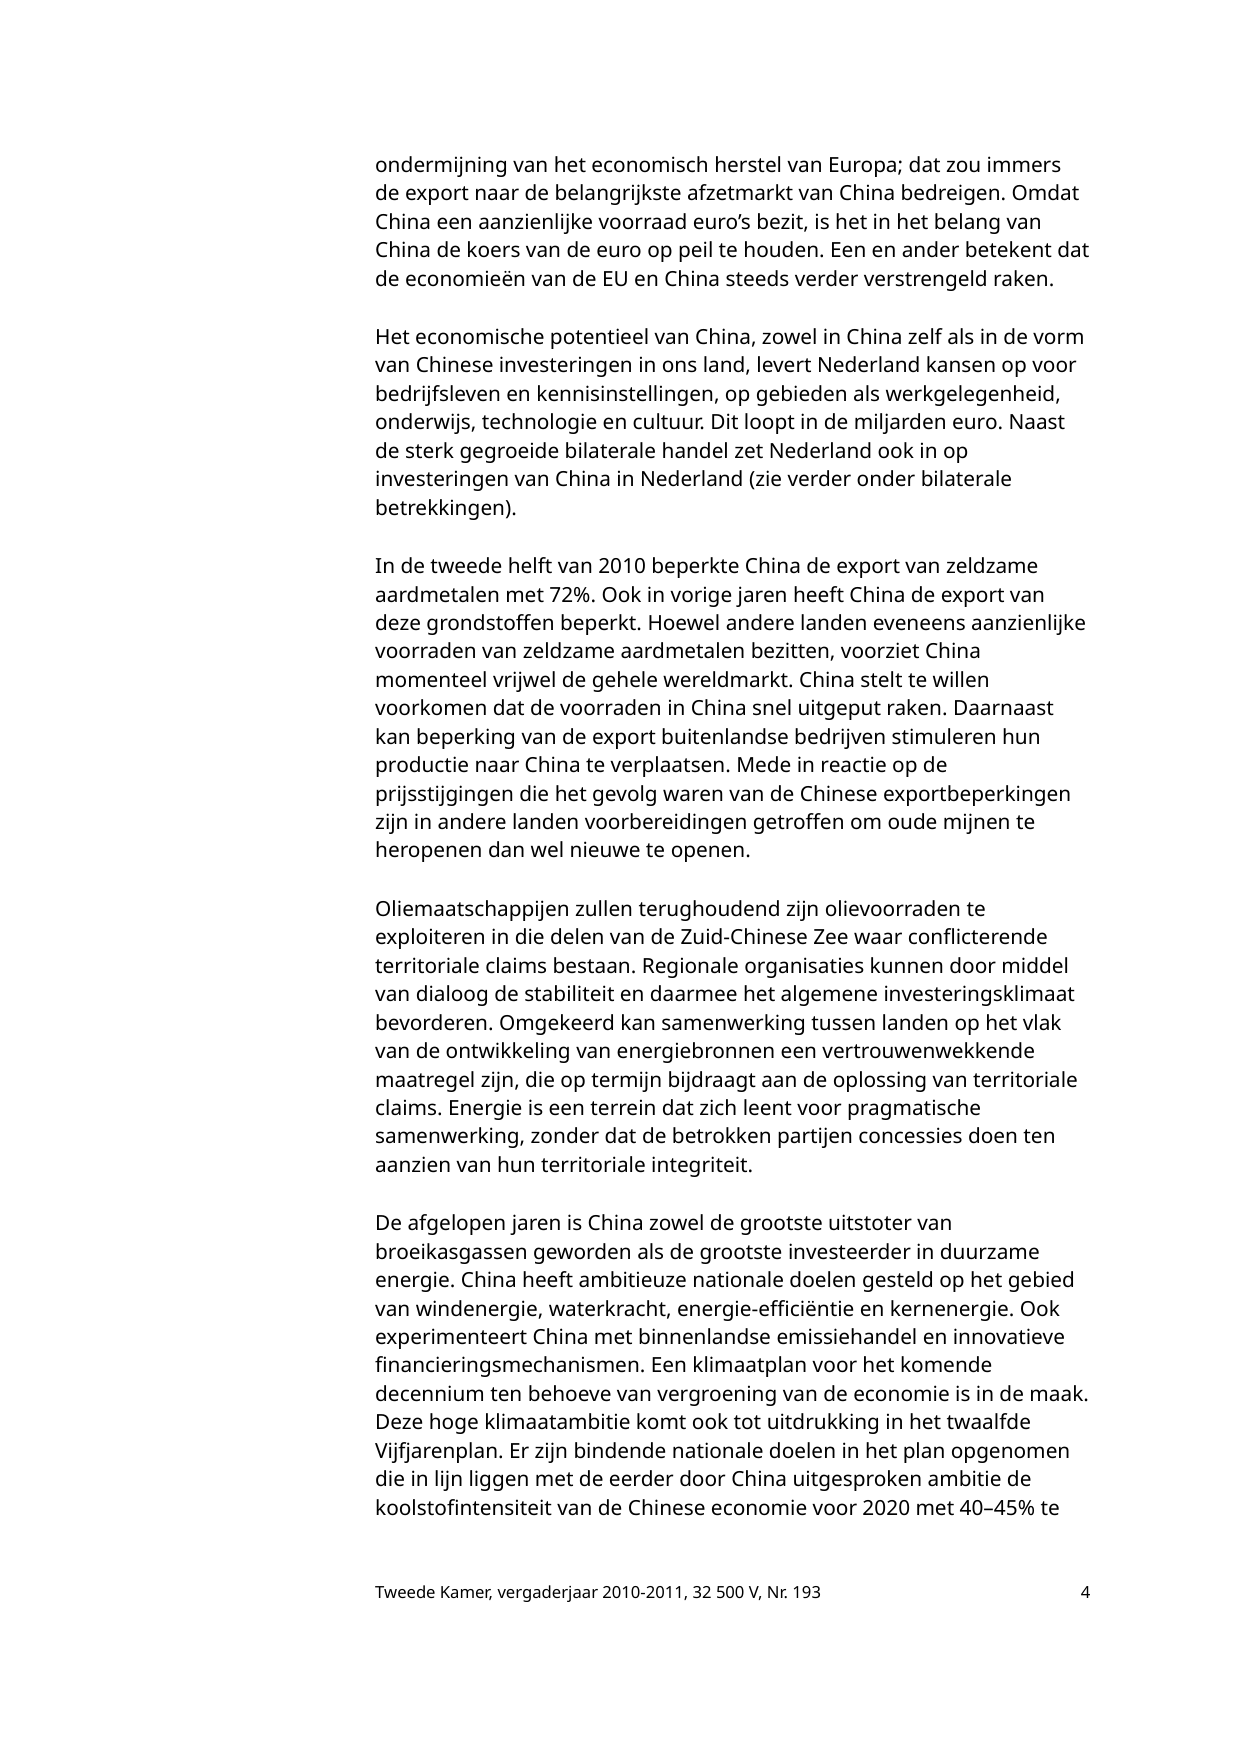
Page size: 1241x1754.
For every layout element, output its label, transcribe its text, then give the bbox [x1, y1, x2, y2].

text In de tweede helft van 2010 beperkte China de export van zeldzame aardmetalen met 72%. Ook in vorige jaren heeft China de export van deze grondstoffen beperkt. Hoewel andere landen eveneens aanzienlijke voorraden van zeldzame aardmetalen bezitten, voorziet China momenteel vrijwel de gehele wereldmarkt. China stelt te willen voorkomen dat de voorraden in China snel uitgeput raken. Daarnaast kan beperking van de export buitenlandse bedrijven stimuleren hun productie naar China te verplaatsen. Mede in reactie op de prijsstijgingen die het gevolg waren van de Chinese exportbeperkingen zijn in andere landen voorbereidingen getroffen om oude mijnen te heropenen dan wel nieuwe te openen. [375, 551, 1090, 864]
text ondermijning van het economisch herstel van Europa; dat zou immers de export naar de belangrijkste afzetmarkt van China bedreigen. Omdat China een aanzienlijke voorraad euro’s bezit, is het in het belang van China de koers van de euro op peil te houden. Een en ander betekent dat de economieën van de EU en China steeds verder verstrengeld raken. [375, 150, 1090, 292]
text De afgelopen jaren is China zowel de grootste uitstoter van broeikasgassen geworden als de grootste investeerder in duurzame energie. China heeft ambitieuze nationale doelen gesteld op het gebied van windenergie, waterkracht, energie-efficiëntie en kernenergie. Ook experimenteert China met binnenlandse emissiehandel en innovatieve financieringsmechanismen. Een klimaatplan voor het komende decennium ten behoeve van vergroening van de economie is in de maak. Deze hoge klimaatambitie komt ook tot uitdrukking in het twaalfde Vijfjarenplan. Er zijn bindende nationale doelen in het plan opgenomen die in lijn liggen met de eerder door China uitgesproken ambitie de koolstofintensiteit van de Chinese economie voor 2020 met 40–45% te [375, 1208, 1090, 1521]
text Oliemaatschappijen zullen terughoudend zijn olievoorraden te exploiteren in die delen van de Zuid-Chinese Zee waar conflicterende territoriale claims bestaan. Regionale organisaties kunnen door middel van dialoog de stabiliteit en daarmee het algemene investeringsklimaat bevorderen. Omgekeerd kan samenwerking tussen landen op het vlak van de ontwikkeling van energiebronnen een vertrouwenwekkende maatregel zijn, die op termijn bijdraagt aan de oplossing van territoriale claims. Energie is een terrein dat zich leent voor pragmatische samenwerking, zonder dat de betrokken partijen concessies doen ten aanzien van hun territoriale integriteit. [375, 894, 1090, 1178]
text Het economische potentieel van China, zowel in China zelf als in de vorm van Chinese investeringen in ons land, levert Nederland kansen op voor bedrijfsleven en kennisinstellingen, op gebieden als werkgelegenheid, onderwijs, technologie en cultuur. Dit loopt in de miljarden euro. Naast de sterk gegroeide bilaterale handel zet Nederland ook in op investeringen van China in Nederland (zie verder onder bilaterale betrekkingen). [375, 322, 1090, 521]
